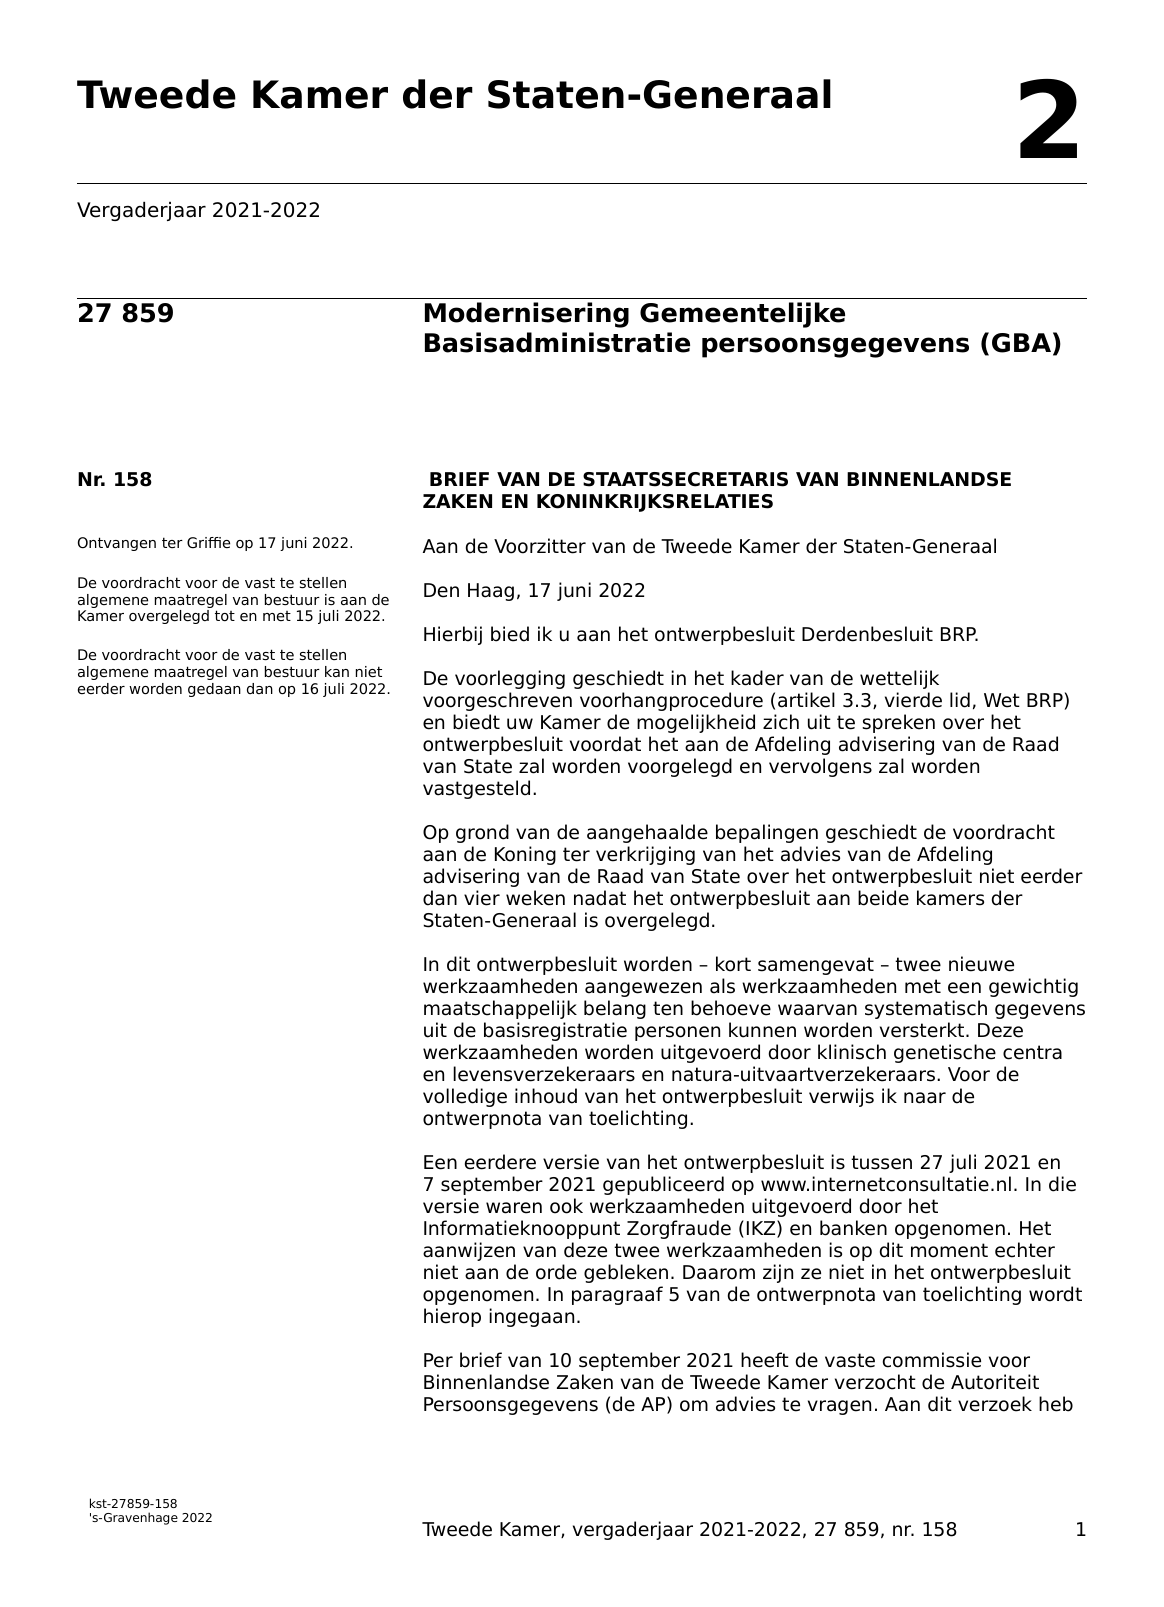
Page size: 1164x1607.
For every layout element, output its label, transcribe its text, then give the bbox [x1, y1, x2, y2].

text Aan de Voorzitter van de Tweede Kamer der Staten-Generaal [422, 536, 1087, 557]
text Den Haag, 17 juni 2022 [422, 580, 1087, 602]
text Een eerdere versie van het ontwerpbesluit is tussen 27 juli 2021 en 7 september 2021 gepubliceerd op www.internetconsultatie.nl. In die versie waren ook werkzaamheden uitgevoerd door het Informatieknooppunt Zorgfraude (IKZ) en banken opgenomen. Het aanwijzen van deze twee werkzaamheden is op dit moment echter niet aan de orde gebleken. Daarom zijn ze niet in het ontwerpbesluit opgenomen. In paragraaf 5 van de ontwerpnota van toelichting wordt hierop ingegaan. [422, 1152, 1087, 1328]
text De voordracht voor de vast te stellen algemene maatregel van bestuur kan niet eerder worden gedaan dan op 16 juli 2022. [77, 647, 399, 698]
text Hierbij bied ik u aan het ontwerpbesluit Derdenbesluit BRP. [422, 624, 1087, 646]
text De voorlegging geschiedt in het kader van de wettelijk voorgeschreven voorhangprocedure (artikel 3.3, vierde lid, Wet BRP) en biedt uw Kamer de mogelijkheid zich uit te spreken over het ontwerpbesluit voordat het aan de Afdeling advisering van de Raad van State zal worden voorgelegd en vervolgens zal worden vastgesteld. [422, 668, 1087, 800]
text kst-27859-158 [88, 1497, 323, 1511]
table_header Tweede Kamer der Staten-Generaal [77, 59, 886, 183]
table_header 2 [886, 59, 1087, 183]
subtitle 27 859 Modernisering Gemeentelijke Basisadministratie persoonsgegevens (GBA) [77, 299, 1087, 358]
text [77, 625, 399, 647]
text 's-Gravenhage 2022 [88, 1511, 323, 1525]
text De voordracht voor de vast te stellen algemene maatregel van bestuur is aan de Kamer overgelegd tot en met 15 juli 2022. [77, 574, 399, 625]
text Op grond van de aangehaalde bepalingen geschiedt de voordracht aan de Koning ter verkrijging van het advies van de Afdeling advisering van de Raad van State over het ontwerpbesluit niet eerder dan vier weken nadat het ontwerpbesluit aan beide kamers der Staten-Generaal is overgelegd. [422, 822, 1087, 932]
table_cell Vergaderjaar 2021-2022 [77, 184, 1087, 298]
text In dit ontwerpbesluit worden – kort samengevat – twee nieuwe werkzaamheden aangewezen als werkzaamheden met een gewichtig maatschappelijk belang ten behoeve waarvan systematisch gegevens uit de basisregistratie personen kunnen worden versterkt. Deze werkzaamheden worden uitgevoerd door klinisch genetische centra en levensverzekeraars en natura-uitvaartverzekeraars. Voor de volledige inhoud van het ontwerpbesluit verwijs ik naar de ontwerpnota van toelichting. [422, 954, 1087, 1130]
text Per brief van 10 september 2021 heeft de vaste commissie voor Binnenlandse Zaken van de Tweede Kamer verzocht de Autoriteit Persoonsgegevens (de AP) om advies te vragen. Aan dit verzoek heb [422, 1350, 1087, 1416]
text [77, 552, 399, 574]
text Ontvangen ter Griffie op 17 juni 2022. [77, 536, 399, 552]
subtitle Nr. 158 BRIEF VAN DE STAATSSECRETARIS VAN BINNENLANDSE ZAKEN EN KONINKRIJKSRELATIES [77, 469, 1087, 513]
